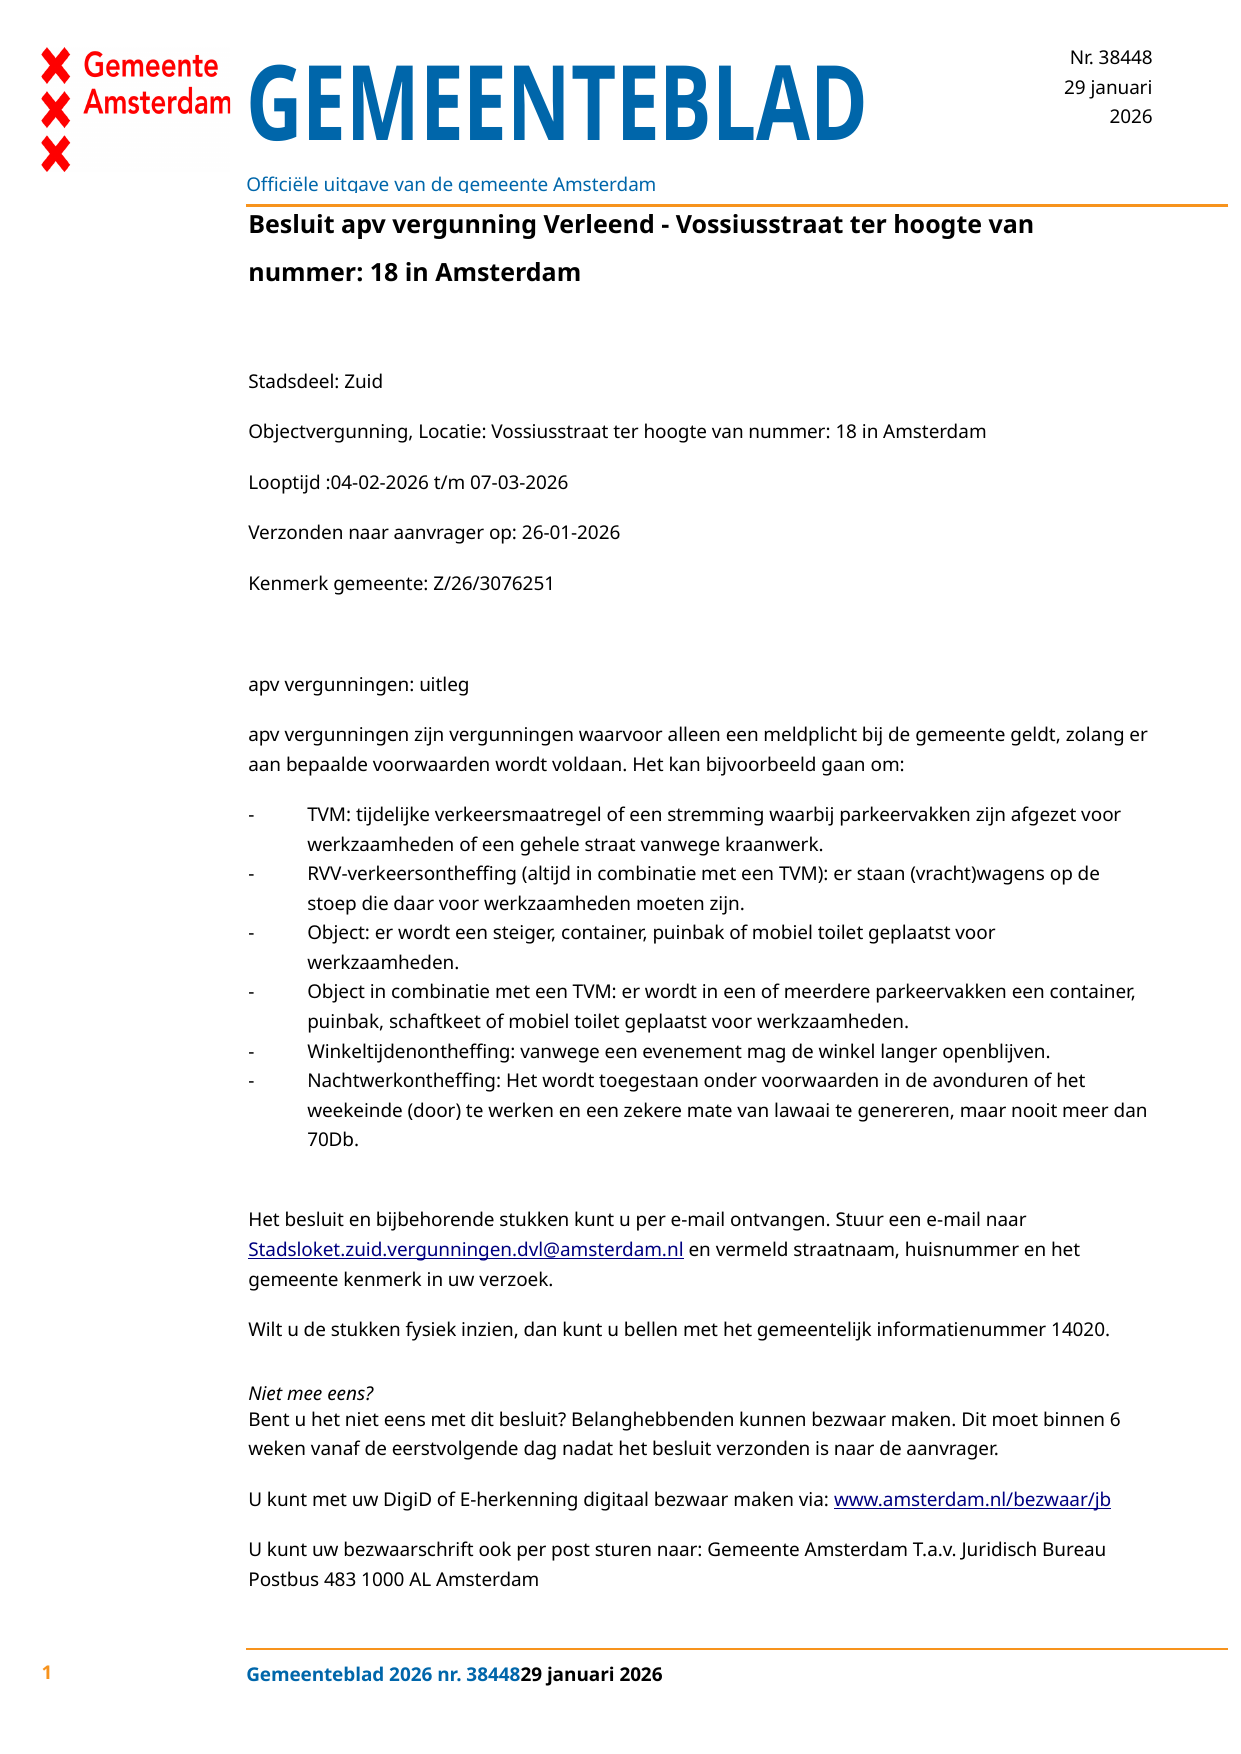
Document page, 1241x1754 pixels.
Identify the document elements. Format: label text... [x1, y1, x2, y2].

list Object: er wordt een steiger, container, puinbak of mobiel toilet geplaatst voor werkzaamheden. [248, 919, 1152, 975]
text Niet mee eens? [248, 1380, 1152, 1406]
list TVM: tijdelijke verkeersmaatregel of een stremming waarbij parkeervakken zijn afgezet voor werkzaamheden of een gehele straat vanwege kraanwerk. [248, 801, 1152, 857]
text Stadsdeel: Zuid [248, 368, 1152, 394]
text apv vergunningen zijn vergunningen waarvoor alleen een meldplicht bij de gemeente geldt, zolang er aan bepaalde voorwaarden wordt voldaan. Het kan bijvoorbeeld gaan om: [248, 721, 1152, 777]
text apv vergunningen: uitleg [248, 671, 1152, 697]
text U kunt met uw DigiD of E-herkenning digitaal bezwaar maken via: www.amsterdam.nl/bezwaar/jb [248, 1486, 1152, 1512]
picture [41, 47, 231, 172]
text Wilt u de stukken fysiek inzien, dan kunt u bellen met het gemeentelijk informatienummer 14020. [248, 1316, 1152, 1342]
text Kenmerk gemeente: Z/26/3076251 [248, 570, 1152, 596]
list Nachtwerkontheffing: Het wordt toegestaan onder voorwaarden in de avonduren of het weekeinde (door) te werken en een zekere mate van lawaai te genereren, maar nooit meer dan 70Db. [248, 1067, 1152, 1152]
text Objectvergunning, Locatie: Vossiusstraat ter hoogte van nummer: 18 in Amsterdam [248, 419, 1152, 444]
text Bent u het niet eens met dit besluit? Belanghebbenden kunnen bezwaar maken. Dit moet binnen 6 weken vanaf de eerstvolgende dag nadat het besluit verzonden is naar de aanvrager. [248, 1406, 1152, 1461]
list Object in combinatie met een TVM: er wordt in een of meerdere parkeervakken een container, puinbak, schaftkeet of mobiel toilet geplaatst voor werkzaamheden. [248, 979, 1152, 1034]
text Verzonden naar aanvrager op: 26-01-2026 [248, 519, 1152, 545]
text Het besluit en bijbehorende stukken kunt u per e-mail ontvangen. Stuur een e-mail naar Stadsloket.zuid.vergunningen.dvl@amsterdam.nl en vermeld straatnaam, huisnummer en het gemeente kenmerk in uw verzoek. [248, 1207, 1152, 1292]
list RVV-verkeersontheffing (altijd in combinatie met een TVM): er staan (vracht)wagens op de stoep die daar voor werkzaamheden moeten zijn. [248, 860, 1152, 916]
list Winkeltijdenontheffing: vanwege een evenement mag de winkel langer openblijven. [248, 1038, 1152, 1064]
text Looptijd :04-02-2026 t/m 07-03-2026 [248, 469, 1152, 495]
text U kunt uw bezwaarschrift ook per post sturen naar: Gemeente Amsterdam T.a.v. Juridisch Bureau Postbus 483 1000 AL Amsterdam [248, 1536, 1152, 1592]
text Besluit apv vergunning Verleend - Vossiusstraat ter hoogte van nummer: 18 in Amsterdam [248, 207, 1152, 288]
